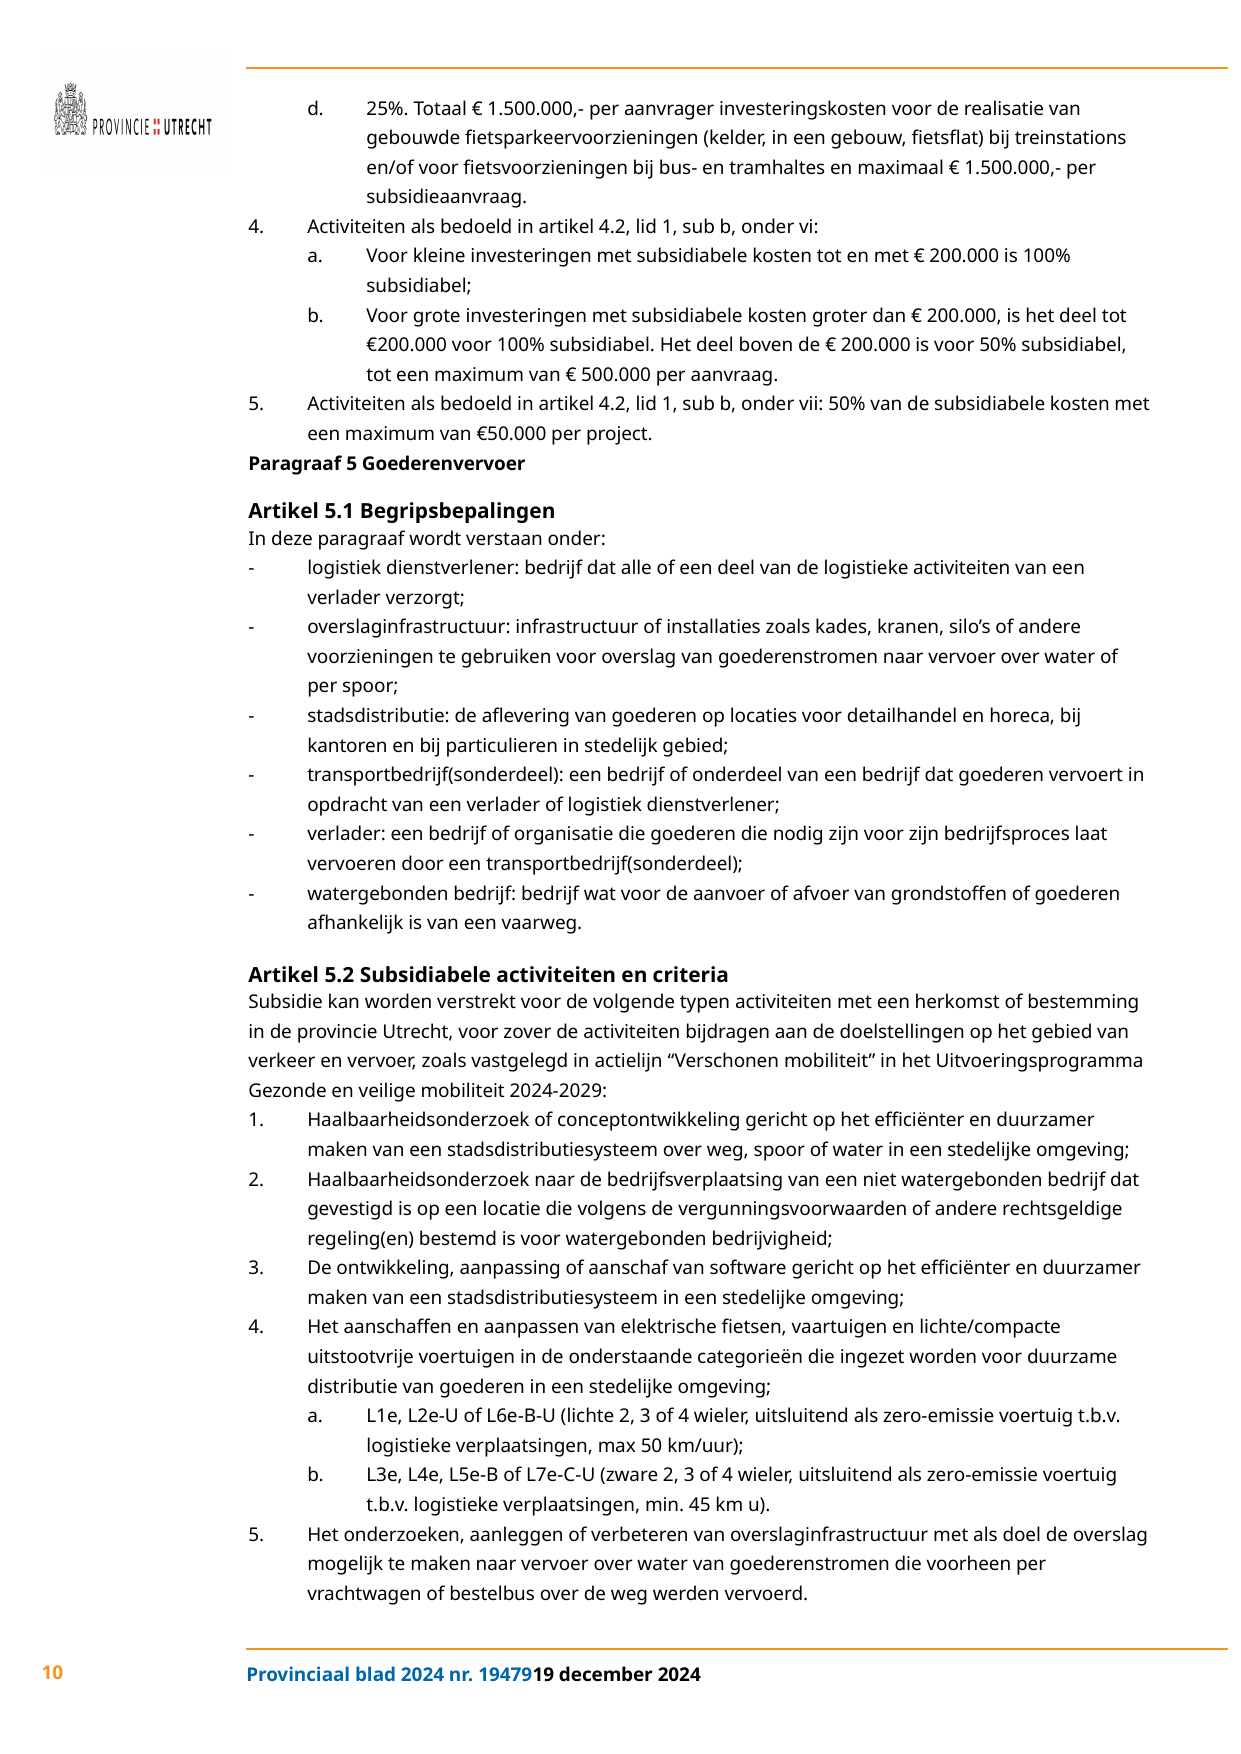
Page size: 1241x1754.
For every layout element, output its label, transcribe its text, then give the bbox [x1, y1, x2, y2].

list overslaginfrastructuur: infrastructuur of installaties zoals kades, kranen, silo’s of andere voorzieningen te gebruiken voor overslag van goederenstromen naar vervoer over water of per spoor; [248, 613, 1152, 698]
text Artikel 5.1 Begripsbepalingen [248, 496, 1152, 525]
list L1e, L2e-U of L6e-B-U (lichte 2, 3 of 4 wieler, uitsluitend als zero-emissie voertuig t.b.v. logistieke verplaatsingen, max 50 km/uur); [307, 1402, 1152, 1458]
text Paragraaf 5 Goederenvervoer [248, 450, 1152, 476]
list logistiek dienstverlener: bedrijf dat alle of een deel van de logistieke activiteiten van een verlader verzorgt; [248, 554, 1152, 610]
picture [41, 47, 231, 172]
text Subsidie kan worden verstrekt voor de volgende typen activiteiten met een herkomst of bestemming in de provincie Utrecht, voor zover de activiteiten bijdragen aan de doelstellingen op het gebied van verkeer en vervoer, zoals vastgelegd in actielijn “Verschonen mobiliteit” in het Uitvoeringsprogramma Gezonde en veilige mobiliteit 2024-2029: [248, 988, 1152, 1103]
list Activiteiten als bedoeld in artikel 4.2, lid 1, sub b, onder vi: [248, 213, 1152, 239]
list Haalbaarheidsonderzoek of conceptontwikkeling gericht op het efficiënter en duurzamer maken van een stadsdistributiesysteem over weg, spoor of water in een stedelijke omgeving; [248, 1107, 1152, 1162]
list Activiteiten als bedoeld in artikel 4.2, lid 1, sub b, onder vii: 50% van de subsidiabele kosten met een maximum van €50.000 per project. [248, 391, 1152, 446]
list L3e, L4e, L5e-B of L7e-C-U (zware 2, 3 of 4 wieler, uitsluitend als zero-emissie voertuig t.b.v. logistieke verplaatsingen, min. 45 km u). [307, 1462, 1152, 1517]
list Voor grote investeringen met subsidiabele kosten groter dan € 200.000, is het deel tot €200.000 voor 100% subsidiabel. Het deel boven de € 200.000 is voor 50% subsidiabel, tot een maximum van € 500.000 per aanvraag. [307, 302, 1152, 387]
list De ontwikkeling, aanpassing of aanschaf van software gericht op het efficiënter en duurzamer maken van een stadsdistributiesysteem in een stedelijke omgeving; [248, 1254, 1152, 1310]
text Artikel 5.2 Subsidiabele activiteiten en criteria [248, 960, 1152, 988]
list Het aanschaffen en aanpassen van elektrische fietsen, vaartuigen en lichte/compacte uitstootvrije voertuigen in de onderstaande categorieën die ingezet worden voor duurzame distributie van goederen in een stedelijke omgeving; [248, 1314, 1152, 1398]
text In deze paragraaf wordt verstaan onder: [248, 525, 1152, 551]
list transportbedrijf(sonderdeel): een bedrijf of onderdeel van een bedrijf dat goederen vervoert in opdracht van een verlader of logistiek dienstverlener; [248, 761, 1152, 817]
list watergebonden bedrijf: bedrijf wat voor de aanvoer of afvoer van grondstoffen of goederen afhankelijk is van een vaarweg. [248, 880, 1152, 935]
list verlader: een bedrijf of organisatie die goederen die nodig zijn voor zijn bedrijfsproces laat vervoeren door een transportbedrijf(sonderdeel); [248, 821, 1152, 876]
list Haalbaarheidsonderzoek naar de bedrijfsverplaatsing van een niet watergebonden bedrijf dat gevestigd is op een locatie die volgens de vergunningsvoorwaarden of andere rechtsgeldige regeling(en) bestemd is voor watergebonden bedrijvigheid; [248, 1166, 1152, 1251]
list stadsdistributie: de aflevering van goederen op locaties voor detailhandel en horeca, bij kantoren en bij particulieren in stedelijk gebied; [248, 702, 1152, 758]
list 25%. Totaal € 1.500.000,- per aanvrager investeringskosten voor de realisatie van gebouwde fietsparkeervoorzieningen (kelder, in een gebouw, fietsflat) bij treinstations en/of voor fietsvoorzieningen bij bus- en tramhaltes en maximaal € 1.500.000,- per subsidieaanvraag. [307, 95, 1152, 209]
list Voor kleine investeringen met subsidiabele kosten tot en met € 200.000 is 100% subsidiabel; [307, 243, 1152, 298]
list Het onderzoeken, aanleggen of verbeteren van overslaginfrastructuur met als doel de overslag mogelijk te maken naar vervoer over water van goederenstromen die voorheen per vrachtwagen of bestelbus over de weg werden vervoerd. [248, 1521, 1152, 1606]
